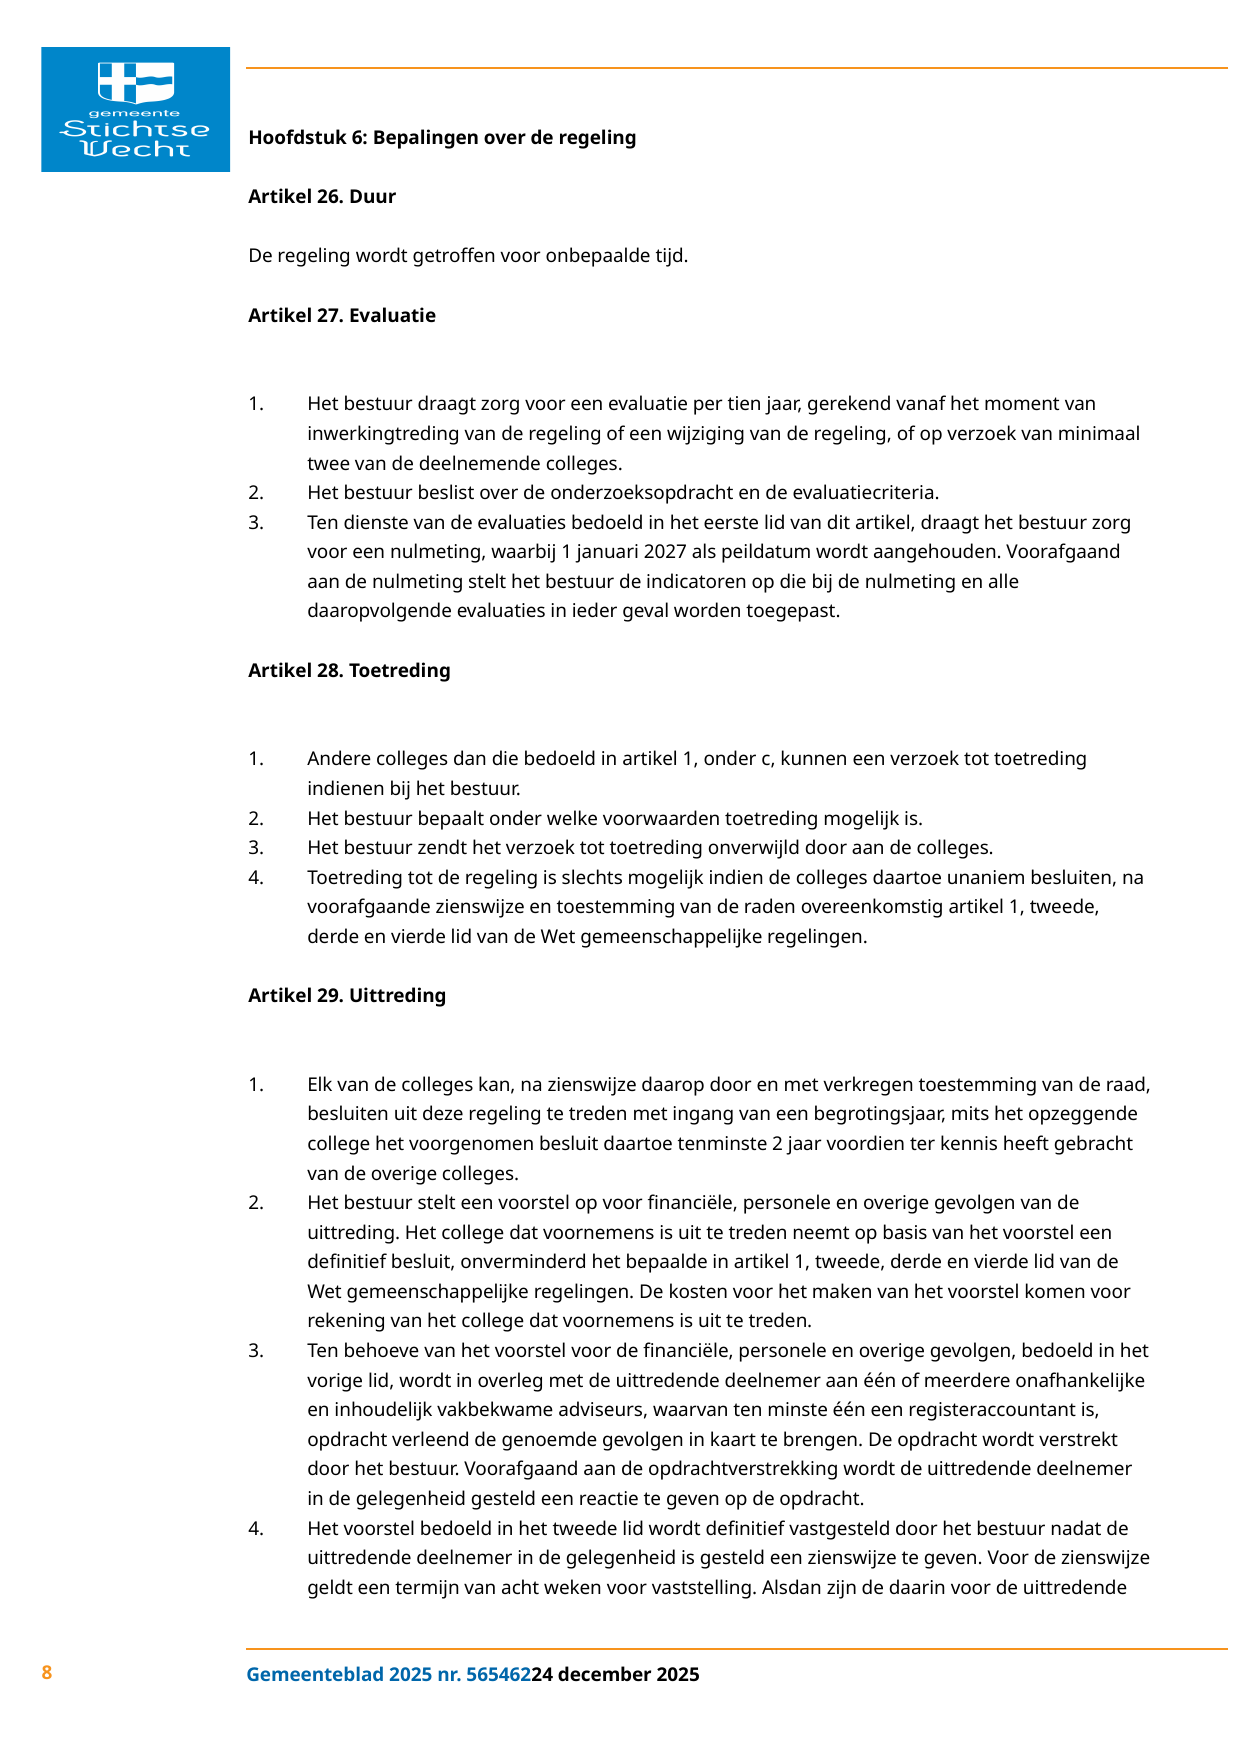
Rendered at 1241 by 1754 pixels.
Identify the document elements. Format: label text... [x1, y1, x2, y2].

list Ten behoeve van het voorstel voor de financiële, personele en overige gevolgen, bedoeld in het vorige lid, wordt in overleg met de uittredende deelnemer aan één of meerdere onafhankelijke en inhoudelijk vakbekwame adviseurs, waarvan ten minste één een registeraccountant is, opdracht verleend de genoemde gevolgen in kaart te brengen. De opdracht wordt verstrekt door het bestuur. Voorafgaand aan de opdrachtverstrekking wordt de uittredende deelnemer in de gelegenheid gesteld een reactie te geven op de opdracht. [248, 1337, 1152, 1511]
list Het bestuur zendt het verzoek tot toetreding onverwijld door aan de colleges. [248, 834, 1152, 860]
picture [137, 63, 174, 103]
list Toetreding tot de regeling is slechts mogelijk indien de colleges daartoe unaniem besluiten, na voorafgaande zienswijze en toestemming van de raden overeenkomstig artikel 1, tweede, derde en vierde lid van de Wet gemeenschappelijke regelingen. [248, 864, 1152, 949]
text Artikel 29. Uittreding [248, 982, 1152, 1008]
text Artikel 28. Toetreding [248, 657, 1152, 683]
list Het bestuur beslist over de onderzoeksopdracht en de evaluatiecriteria. [248, 479, 1152, 505]
list Andere colleges dan die bedoeld in artikel 1, onder c, kunnen een verzoek tot toetreding indienen bij het bestuur. [248, 746, 1152, 801]
text Artikel 26. Duur [248, 183, 1152, 209]
list Het bestuur bepaalt onder welke voorwaarden toetreding mogelijk is. [248, 805, 1152, 831]
list Het bestuur stelt een voorstel op voor financiële, personele en overige gevolgen van de uittreding. Het college dat voornemens is uit te treden neemt op basis van het voorstel een definitief besluit, onverminderd het bepaalde in artikel 1, tweede, derde en vierde lid van de Wet gemeenschappelijke regelingen. De kosten voor het maken van het voorstel komen voor rekening van het college dat voornemens is uit te treden. [248, 1189, 1152, 1333]
text Artikel 27. Evaluatie [248, 302, 1152, 328]
list Het bestuur draagt zorg voor een evaluatie per tien jaar, gerekend vanaf het moment van inwerkingtreding van de regeling of een wijziging van de regeling, of op verzoek van minimaal twee van de deelnemende colleges. [248, 391, 1152, 476]
text De regeling wordt getroffen voor onbepaalde tijd. [248, 243, 1152, 268]
list Het voorstel bedoeld in het tweede lid wordt definitief vastgesteld door het bestuur nadat de uittredende deelnemer in de gelegenheid is gesteld een zienswijze te geven. Voor de zienswijze geldt een termijn van acht weken voor vaststelling. Alsdan zijn de daarin voor de uittredende [248, 1515, 1152, 1600]
list Ten dienste van de evaluaties bedoeld in het eerste lid van dit artikel, draagt het bestuur zorg voor een nulmeting, waarbij 1 januari 2027 als peildatum wordt aangehouden. Voorafgaand aan de nulmeting stelt het bestuur de indicatoren op die bij de nulmeting en alle daaropvolgende evaluaties in ieder geval worden toegepast. [248, 509, 1152, 623]
list Elk van de colleges kan, na zienswijze daarop door en met verkregen toestemming van de raad, besluiten uit deze regeling te treden met ingang van een begrotingsjaar, mits het opzeggende college het voorgenomen besluit daartoe tenminste 2 jaar voordien ter kennis heeft gebracht van de overige colleges. [248, 1071, 1152, 1186]
text Hoofdstuk 6: Bepalingen over de regeling [248, 124, 1152, 150]
picture [99, 63, 135, 101]
